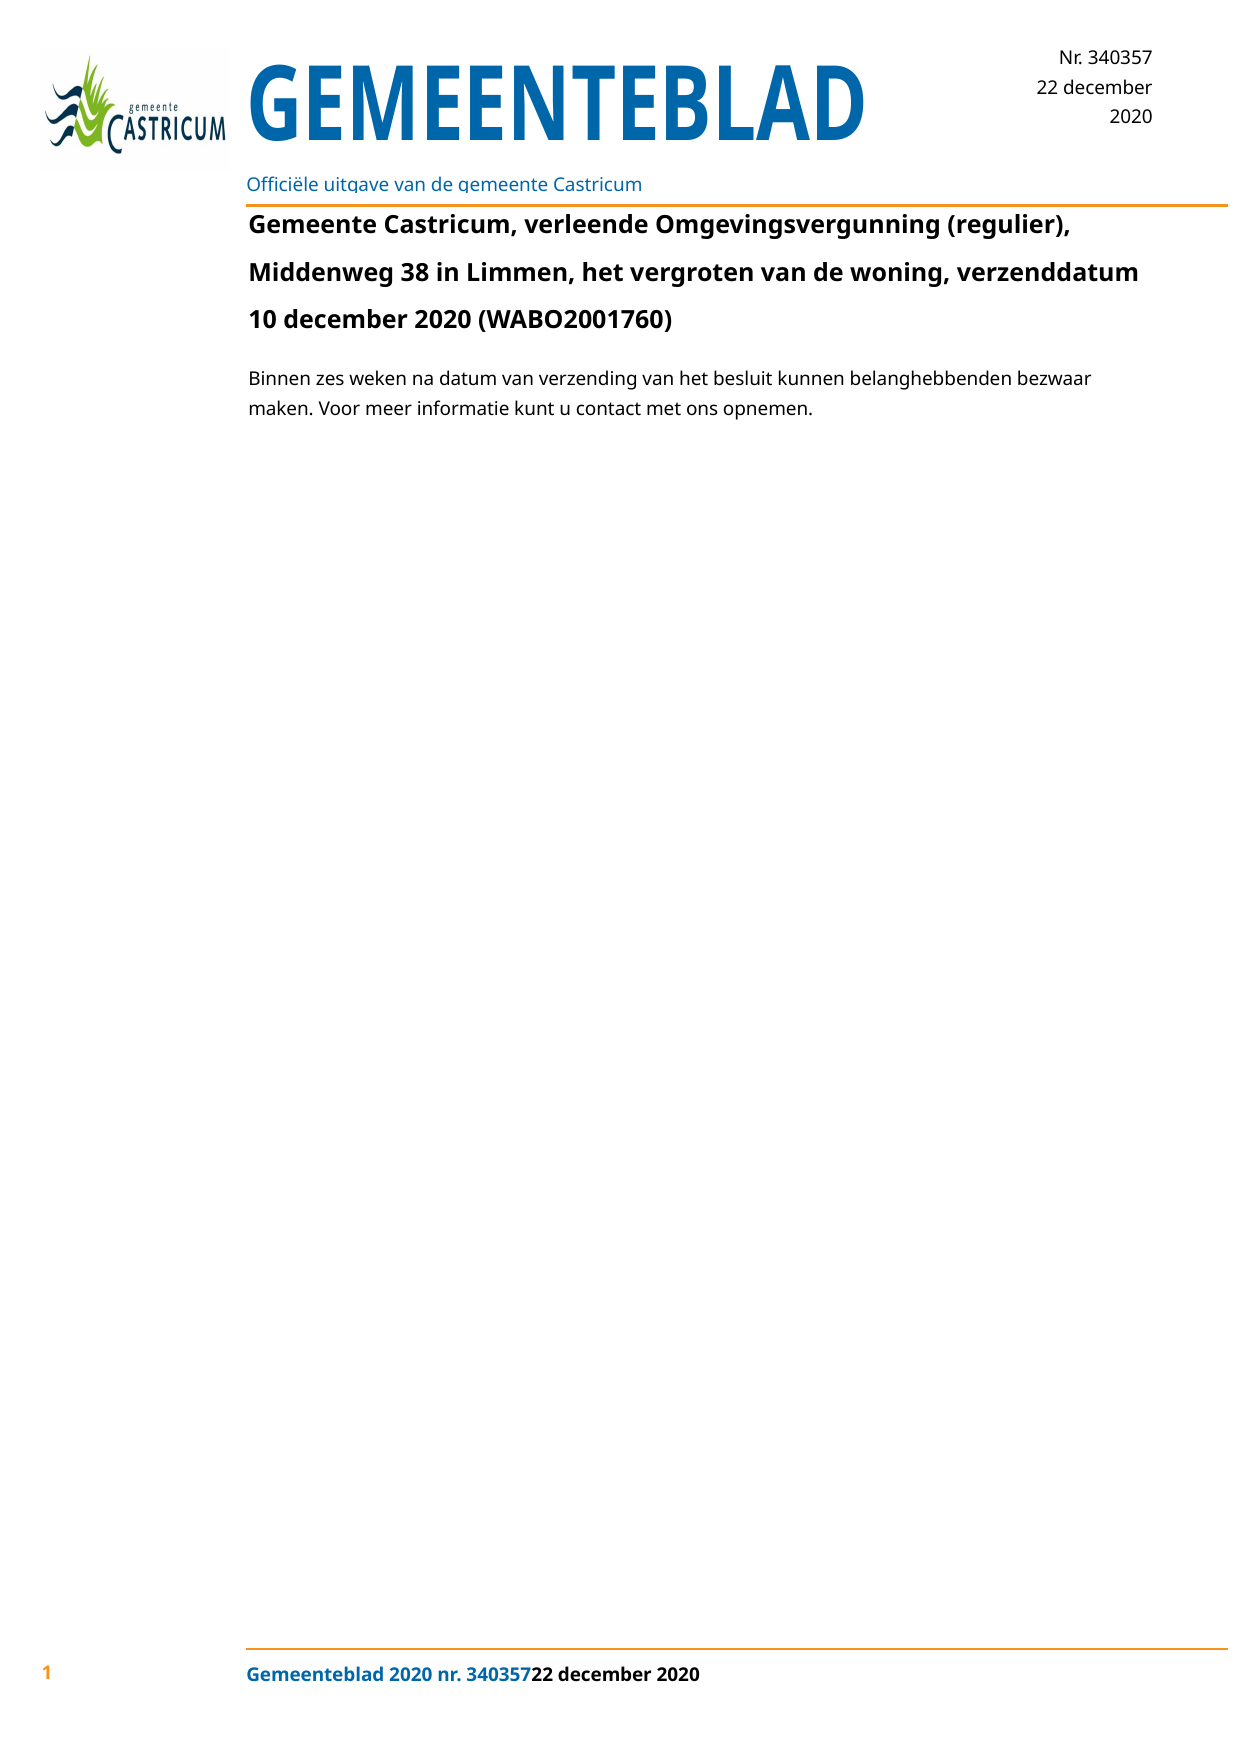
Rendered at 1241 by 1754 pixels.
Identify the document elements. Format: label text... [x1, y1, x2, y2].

text Gemeente Castricum, verleende Omgevingsvergunning (regulier), Middenweg 38 in Limmen, het vergroten van de woning, verzenddatum 10 december 2020 (WABO2001760) [248, 207, 1152, 336]
picture [41, 47, 231, 172]
text Binnen zes weken na datum van verzending van het besluit kunnen belanghebbenden bezwaar maken. Voor meer informatie kunt u contact met ons opnemen. [248, 366, 1152, 421]
